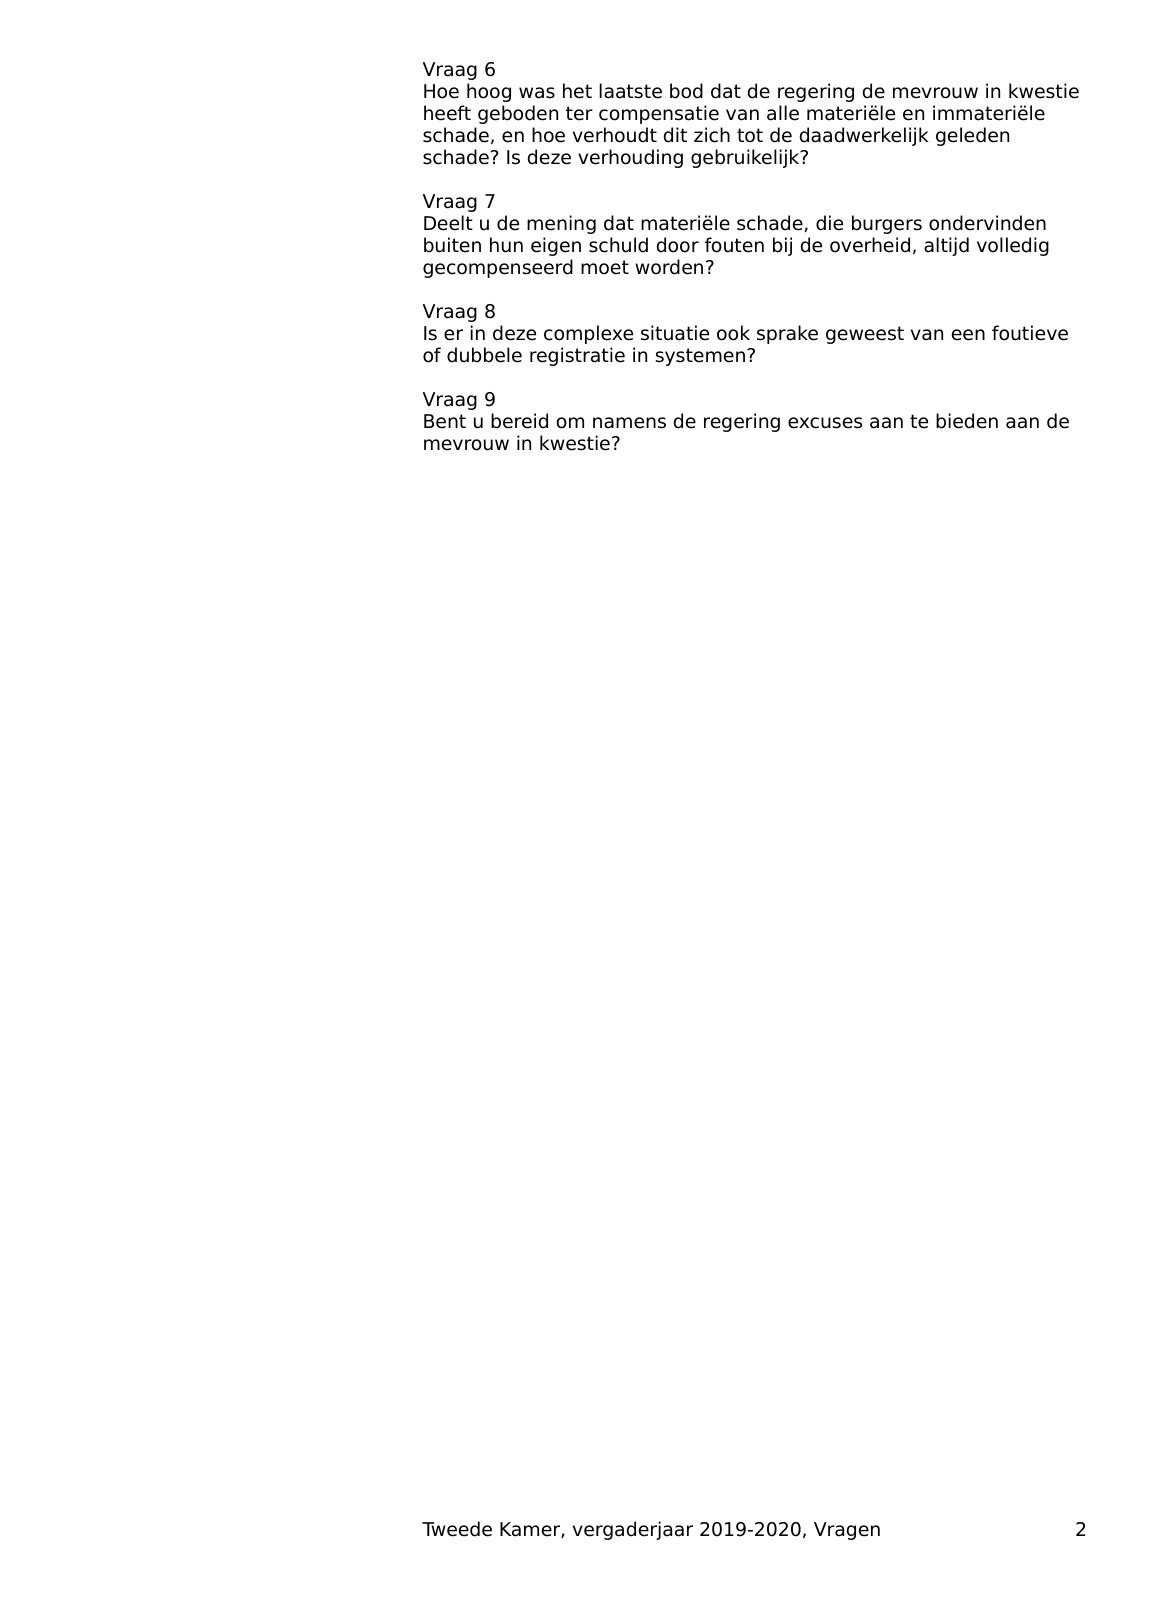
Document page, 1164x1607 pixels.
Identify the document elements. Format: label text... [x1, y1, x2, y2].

text Vraag 6 [422, 59, 1087, 81]
text Bent u bereid om namens de regering excuses aan te bieden aan de mevrouw in kwestie? [422, 411, 1087, 455]
text Vraag 8 [422, 301, 1087, 323]
text Deelt u de mening dat materiële schade, die burgers ondervinden buiten hun eigen schuld door fouten bij de overheid, altijd volledig gecompenseerd moet worden? [422, 213, 1087, 279]
text Is er in deze complexe situatie ook sprake geweest van een foutieve of dubbele registratie in systemen? [422, 323, 1087, 367]
text Hoe hoog was het laatste bod dat de regering de mevrouw in kwestie heeft geboden ter compensatie van alle materiële en immateriële schade, en hoe verhoudt dit zich tot de daadwerkelijk geleden schade? Is deze verhouding gebruikelijk? [422, 81, 1087, 169]
text Vraag 9 [422, 389, 1087, 411]
text Vraag 7 [422, 191, 1087, 213]
